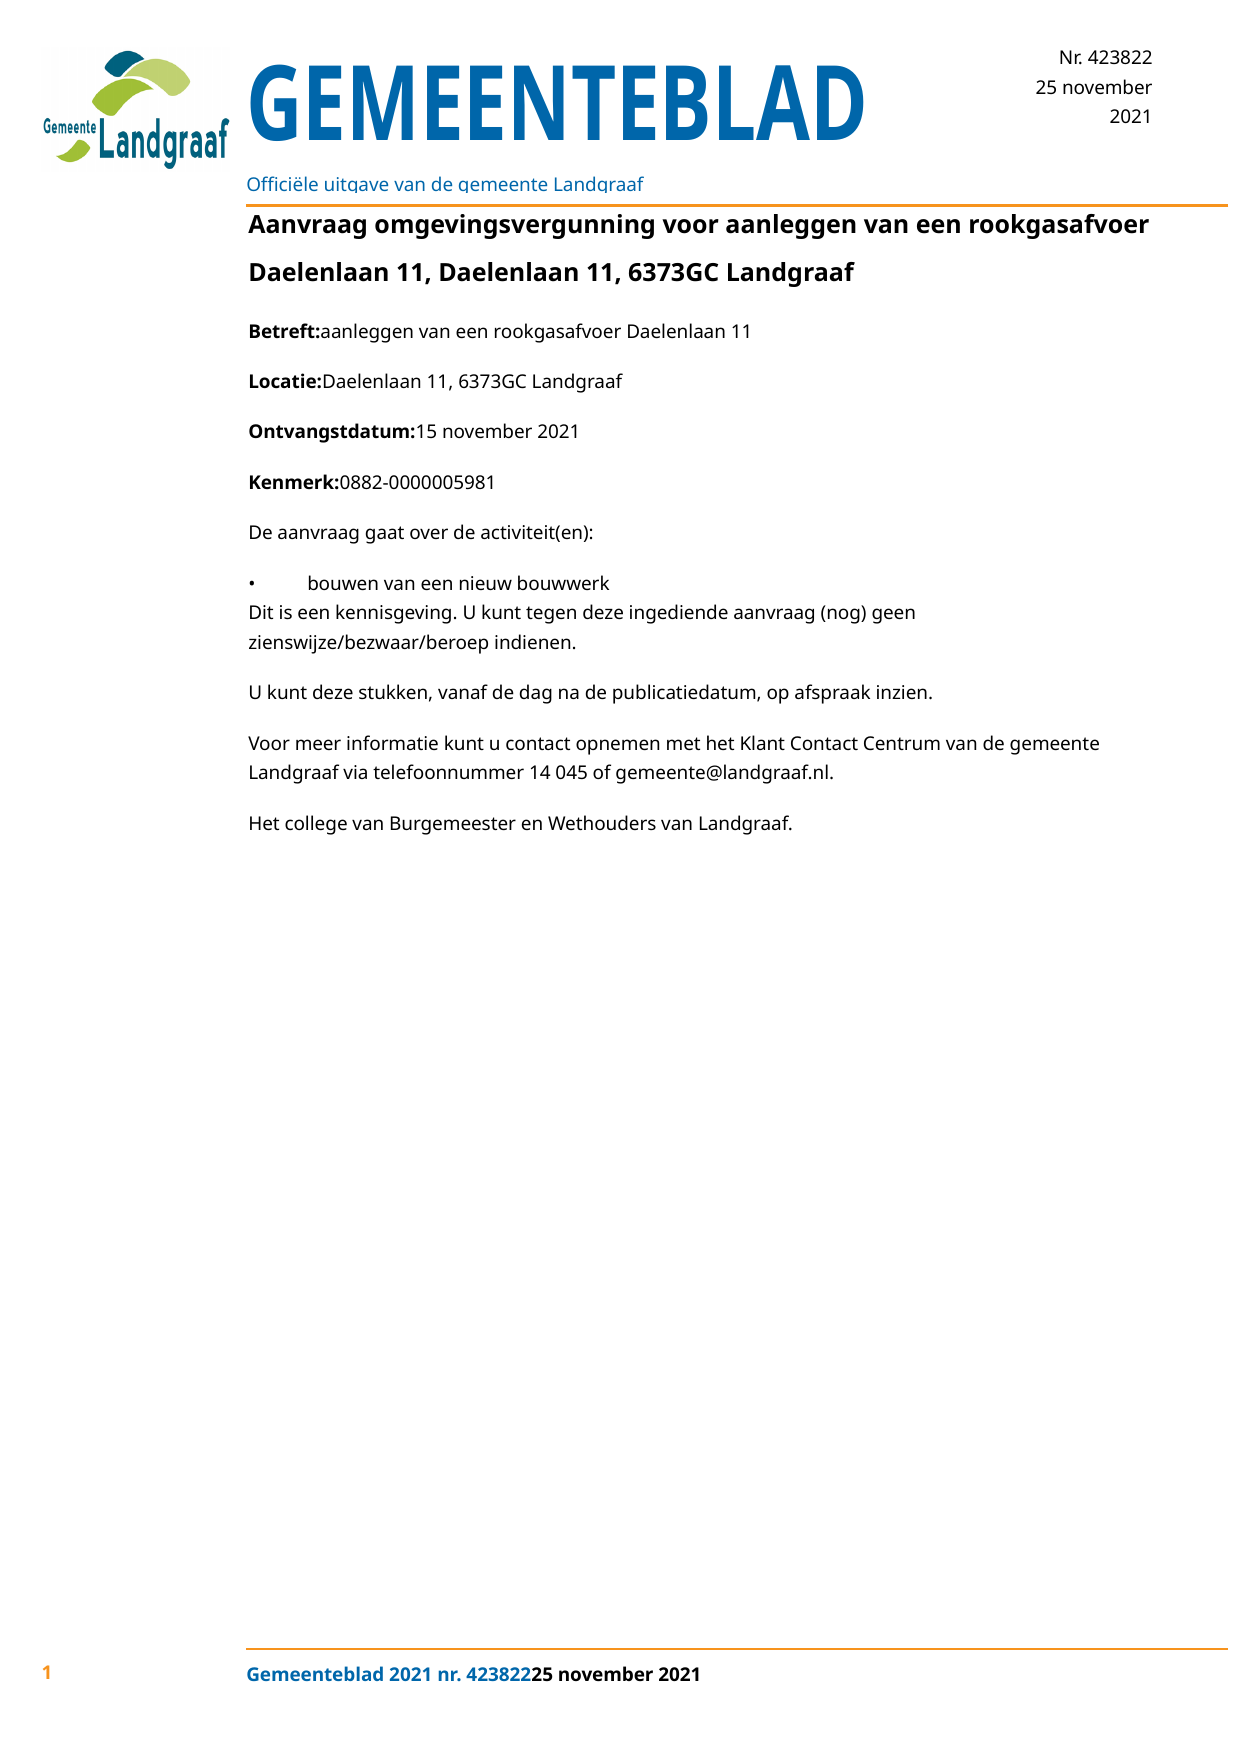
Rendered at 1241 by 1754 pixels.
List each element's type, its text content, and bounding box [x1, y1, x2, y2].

list bouwen van een nieuw bouwwerk [248, 570, 1152, 596]
text Het college van Burgemeester en Wethouders van Landgraaf. [248, 810, 1152, 836]
text Voor meer informatie kunt u contact opnemen met het Klant Contact Centrum van de gemeente Landgraaf via telefoonnummer 14 045 of gemeente@landgraaf.nl. [248, 730, 1152, 785]
picture [41, 47, 231, 172]
text Ontvangstdatum:15 november 2021 [248, 419, 1152, 444]
text De aanvraag gaat over de activiteit(en): [248, 519, 1152, 545]
text Betreft:aanleggen van een rookgasafvoer Daelenlaan 11 [248, 318, 1152, 344]
text Locatie:Daelenlaan 11, 6373GC Landgraaf [248, 368, 1152, 394]
text U kunt deze stukken, vanaf de dag na de publicatiedatum, op afspraak inzien. [248, 679, 1152, 705]
text Dit is een kennisgeving. U kunt tegen deze ingediende aanvraag (nog) geen zienswijze/bezwaar/beroep indienen. [248, 599, 1152, 655]
text Kenmerk:0882-0000005981 [248, 469, 1152, 495]
text Aanvraag omgevingsvergunning voor aanleggen van een rookgasafvoer Daelenlaan 11, Daelenlaan 11, 6373GC Landgraaf [248, 207, 1152, 288]
